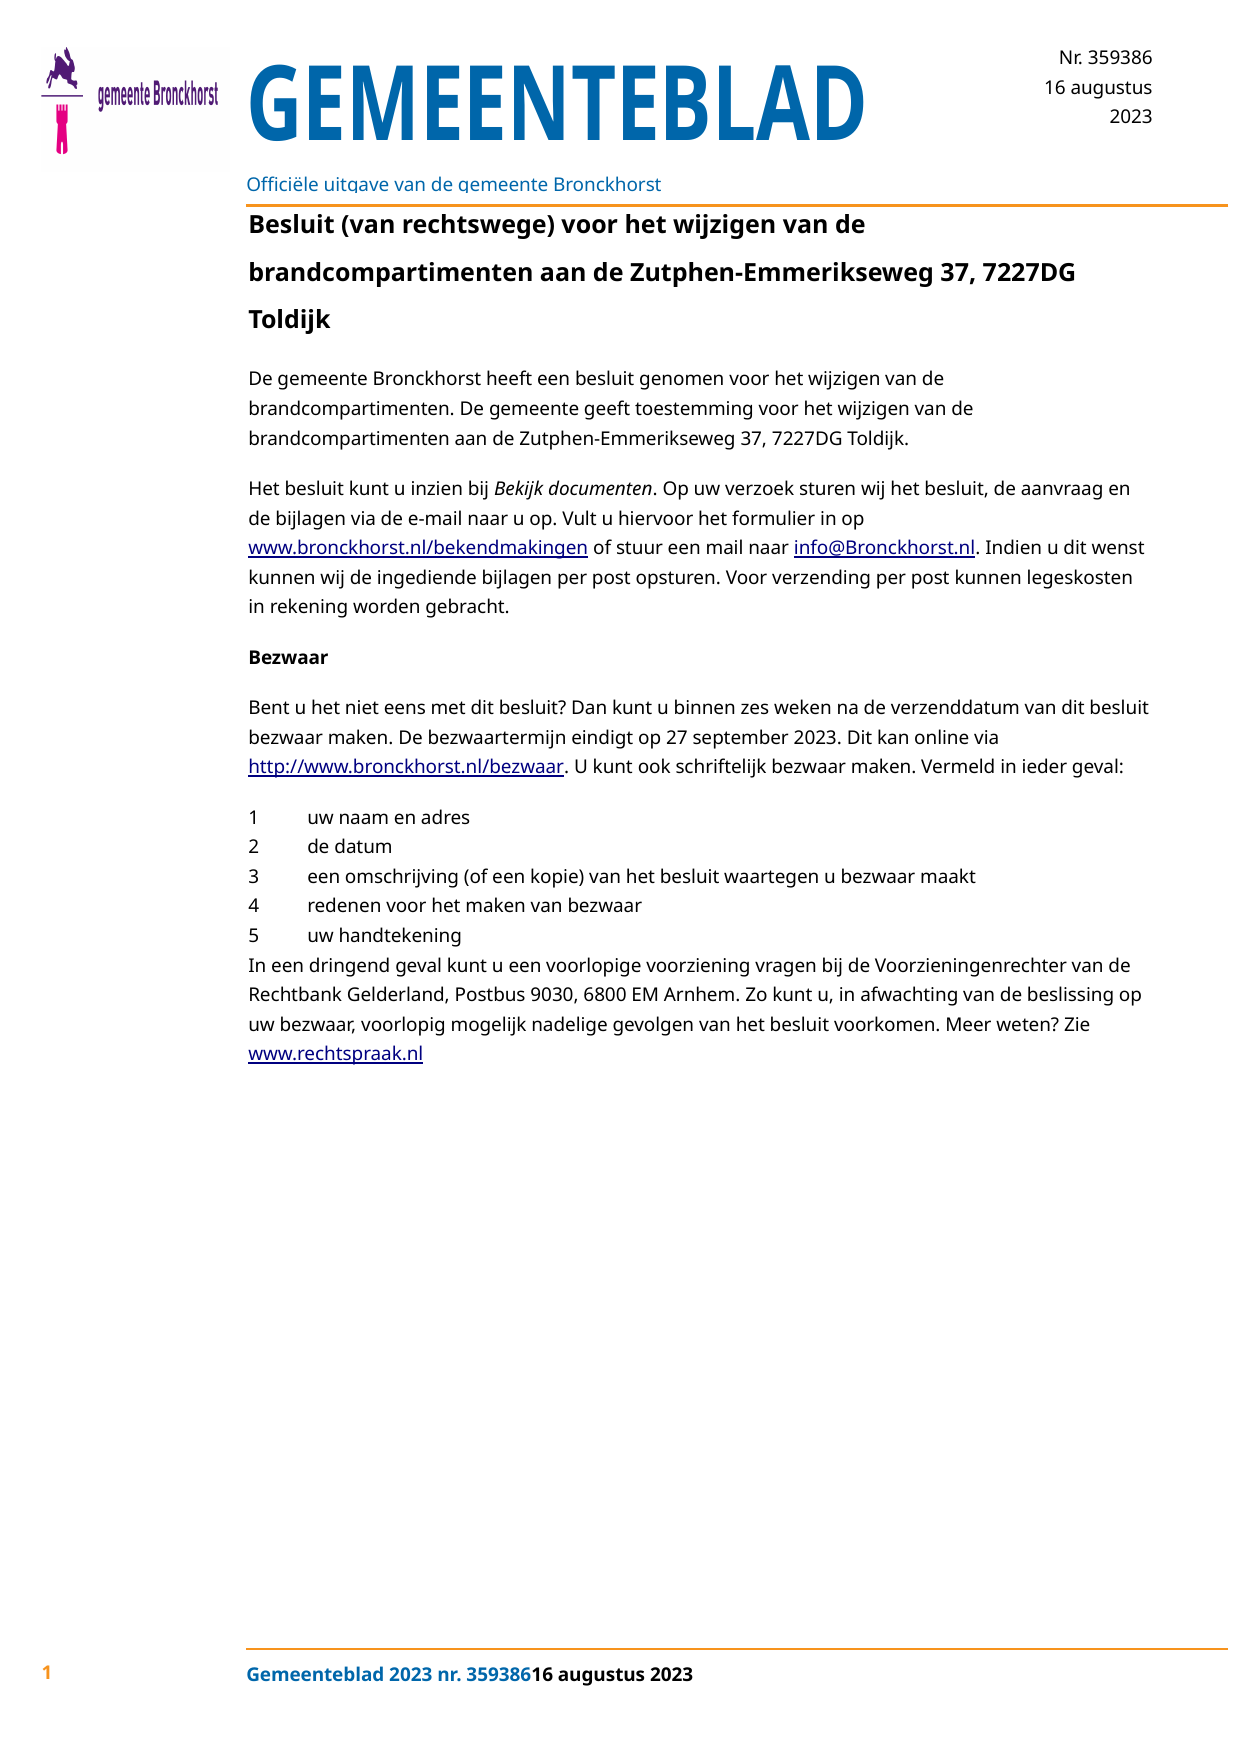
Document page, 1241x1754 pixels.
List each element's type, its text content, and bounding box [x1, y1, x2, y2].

text Het besluit kunt u inzien bij Bekijk documenten. Op uw verzoek sturen wij het besluit, de aanvraag en de bijlagen via de e-mail naar u op. Vult u hiervoor het formulier in op www.bronckhorst.nl/bekendmakingen of stuur een mail naar info@Bronckhorst.nl. Indien u dit wenst kunnen wij de ingediende bijlagen per post opsturen. Voor verzending per post kunnen legeskosten in rekening worden gebracht. [248, 475, 1152, 619]
list een omschrijving (of een kopie) van het besluit waartegen u bezwaar maakt [248, 863, 1152, 889]
text Bent u het niet eens met dit besluit? Dan kunt u binnen zes weken na de verzenddatum van dit besluit bezwaar maken. De bezwaartermijn eindigt op 27 september 2023. Dit kan online via http://www.bronckhorst.nl/bezwaar. U kunt ook schriftelijk bezwaar maken. Vermeld in ieder geval: [248, 694, 1152, 779]
picture [41, 47, 231, 172]
text De gemeente Bronckhorst heeft een besluit genomen voor het wijzigen van de brandcompartimenten. De gemeente geeft toestemming voor het wijzigen van de brandcompartimenten aan de Zutphen-Emmerikseweg 37, 7227DG Toldijk. [248, 366, 1152, 450]
list de datum [248, 833, 1152, 859]
list uw naam en adres [248, 804, 1152, 829]
text Besluit (van rechtswege) voor het wijzigen van de brandcompartimenten aan de Zutphen-Emmerikseweg 37, 7227DG Toldijk [248, 207, 1152, 336]
list uw handtekening [248, 922, 1152, 948]
text Bezwaar [248, 644, 1152, 669]
text In een dringend geval kunt u een voorlopige voorziening vragen bij de Voorzieningenrechter van de Rechtbank Gelderland, Postbus 9030, 6800 EM Arnhem. Zo kunt u, in afwachting van de beslissing op uw bezwaar, voorlopig mogelijk nadelige gevolgen van het besluit voorkomen. Meer weten? Zie www.rechtspraak.nl [248, 952, 1152, 1066]
list redenen voor het maken van bezwaar [248, 893, 1152, 918]
